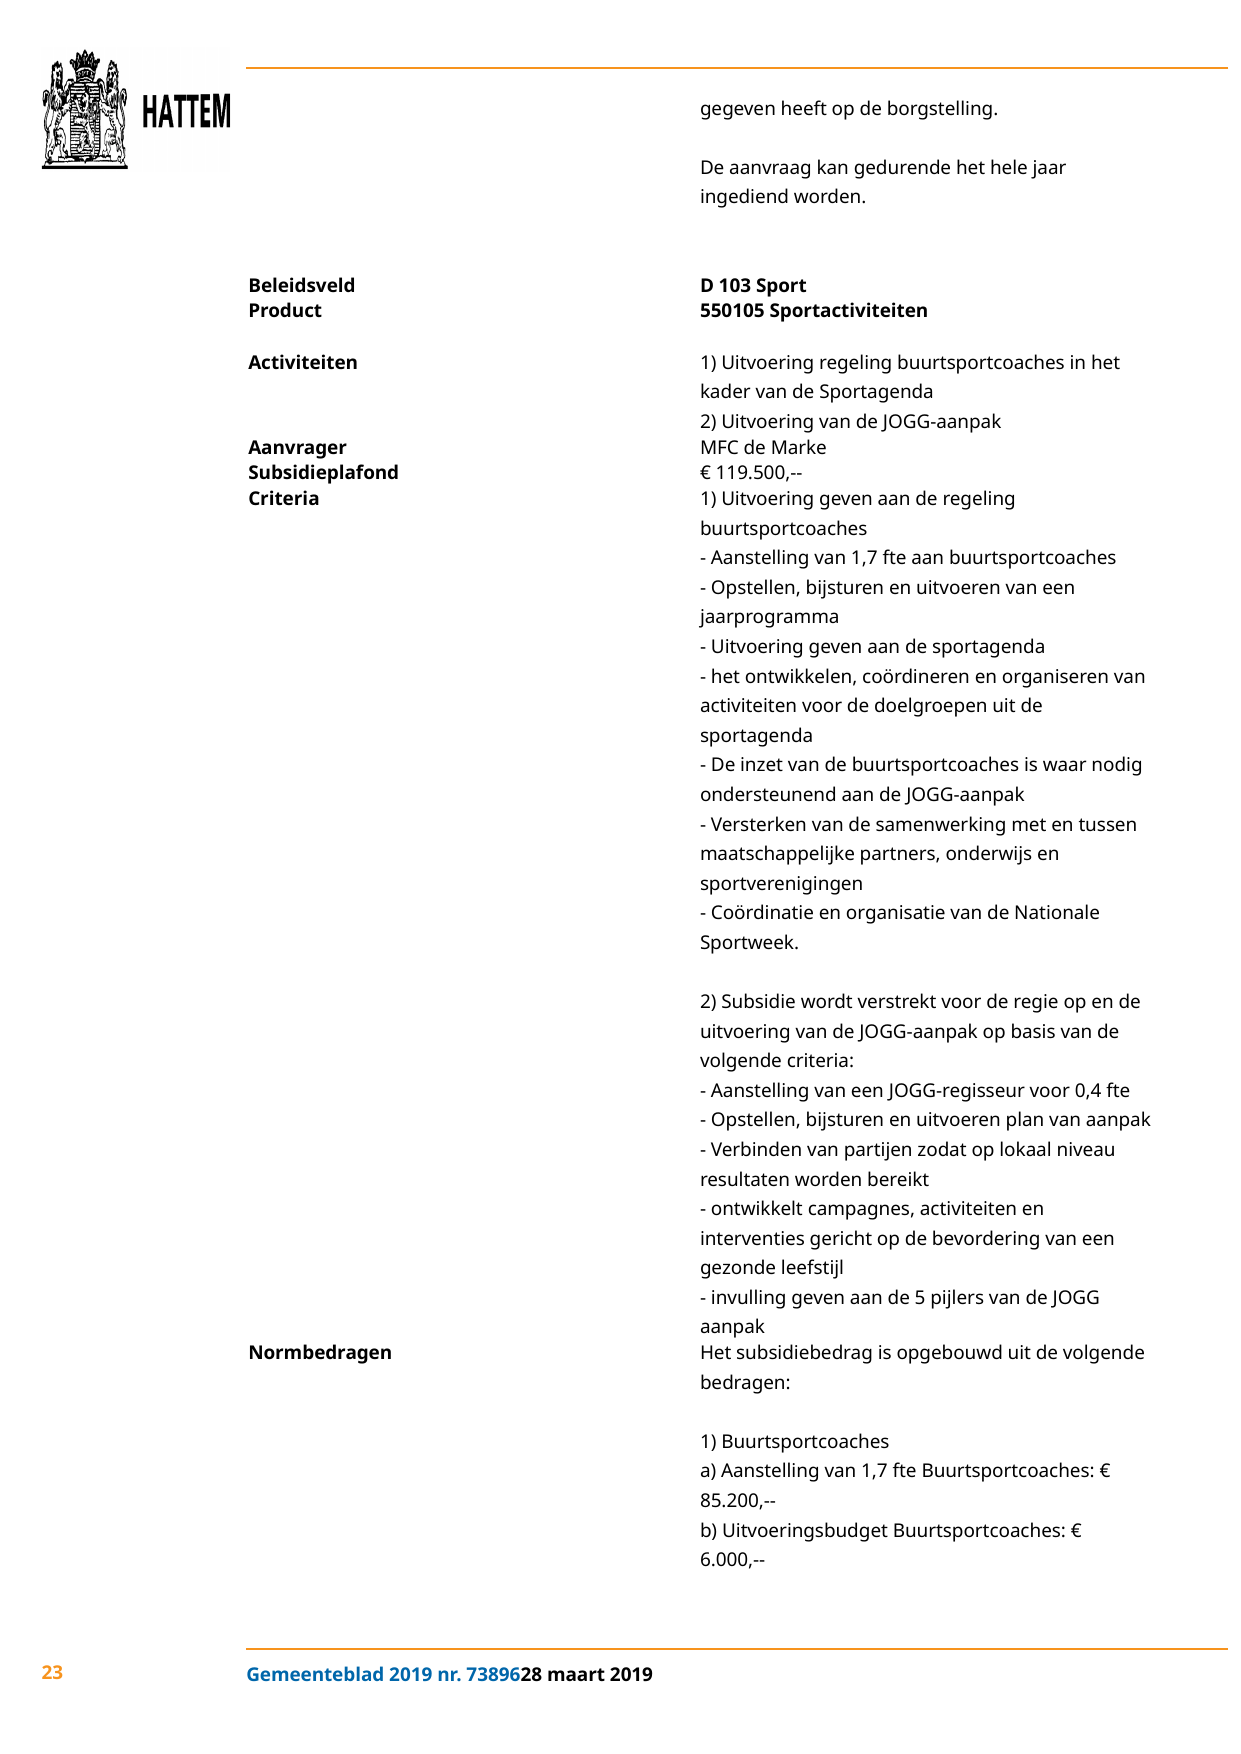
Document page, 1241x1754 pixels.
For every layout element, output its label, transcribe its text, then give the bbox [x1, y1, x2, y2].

table_cell € 119.500,-- [700, 460, 1152, 485]
table_cell Het subsidiebedrag is opgebouwd uit de volgende bedragen: 1) Buurtsportcoaches a) Aanstelling van 1,7 fte Buurtsportcoaches: € 85.200,-- b) Uitvoeringsbudget Buurtsportcoaches: € 6.000,-- [700, 1339, 1152, 1602]
table_cell 1) Uitvoering regeling buurtsportcoaches in het kader van de Sportagenda 2) Uitvoering van de JOGG-aanpak [700, 349, 1152, 434]
picture [41, 47, 231, 172]
table_cell MFC de Marke [700, 434, 1152, 459]
table_cell Activiteiten [248, 349, 700, 434]
table_cell Subsidieplafond [248, 460, 700, 485]
table_cell Product [248, 298, 700, 323]
table_header D 103 Sport [700, 272, 1152, 297]
table_cell Criteria [248, 485, 700, 1339]
table_header Beleidsveld [248, 272, 700, 297]
table_cell [700, 323, 1152, 349]
table_cell [248, 95, 700, 209]
table_cell 1) Uitvoering geven aan de regeling buurtsportcoaches - Aanstelling van 1,7 fte aan buurtsportcoaches - Opstellen, bijsturen en uitvoeren van een jaarprogramma - Uitvoering geven aan de sportagenda - het ontwikkelen, coördineren en organiseren van activiteiten voor de doelgroepen uit de sportagenda - De inzet van de buurtsportcoaches is waar nodig ondersteunend aan de JOGG-aanpak - Versterken van de samenwerking met en tussen maatschappelijke partners, onderwijs en sportverenigingen - Coördinatie en organisatie van de Nationale Sportweek. 2) Subsidie wordt verstrekt voor de regie op en de uitvoering van de JOGG-aanpak op basis van de volgende criteria: - Aanstelling van een JOGG-regisseur voor 0,4 fte - Opstellen, bijsturen en uitvoeren plan van aanpak - Verbinden van partijen zodat op lokaal niveau resultaten worden bereikt - ontwikkelt campagnes, activiteiten en interventies gericht op de bevordering van een gezonde leefstijl - invulling geven aan de 5 pijlers van de JOGG aanpak [700, 485, 1152, 1339]
table_cell [248, 323, 700, 349]
table_cell 550105 Sportactiviteiten [700, 298, 1152, 323]
table_cell Normbedragen [248, 1339, 700, 1602]
table_cell gegeven heeft op de borgstelling. De aanvraag kan gedurende het hele jaar ingediend worden. [700, 95, 1152, 209]
table_cell Aanvrager [248, 434, 700, 459]
